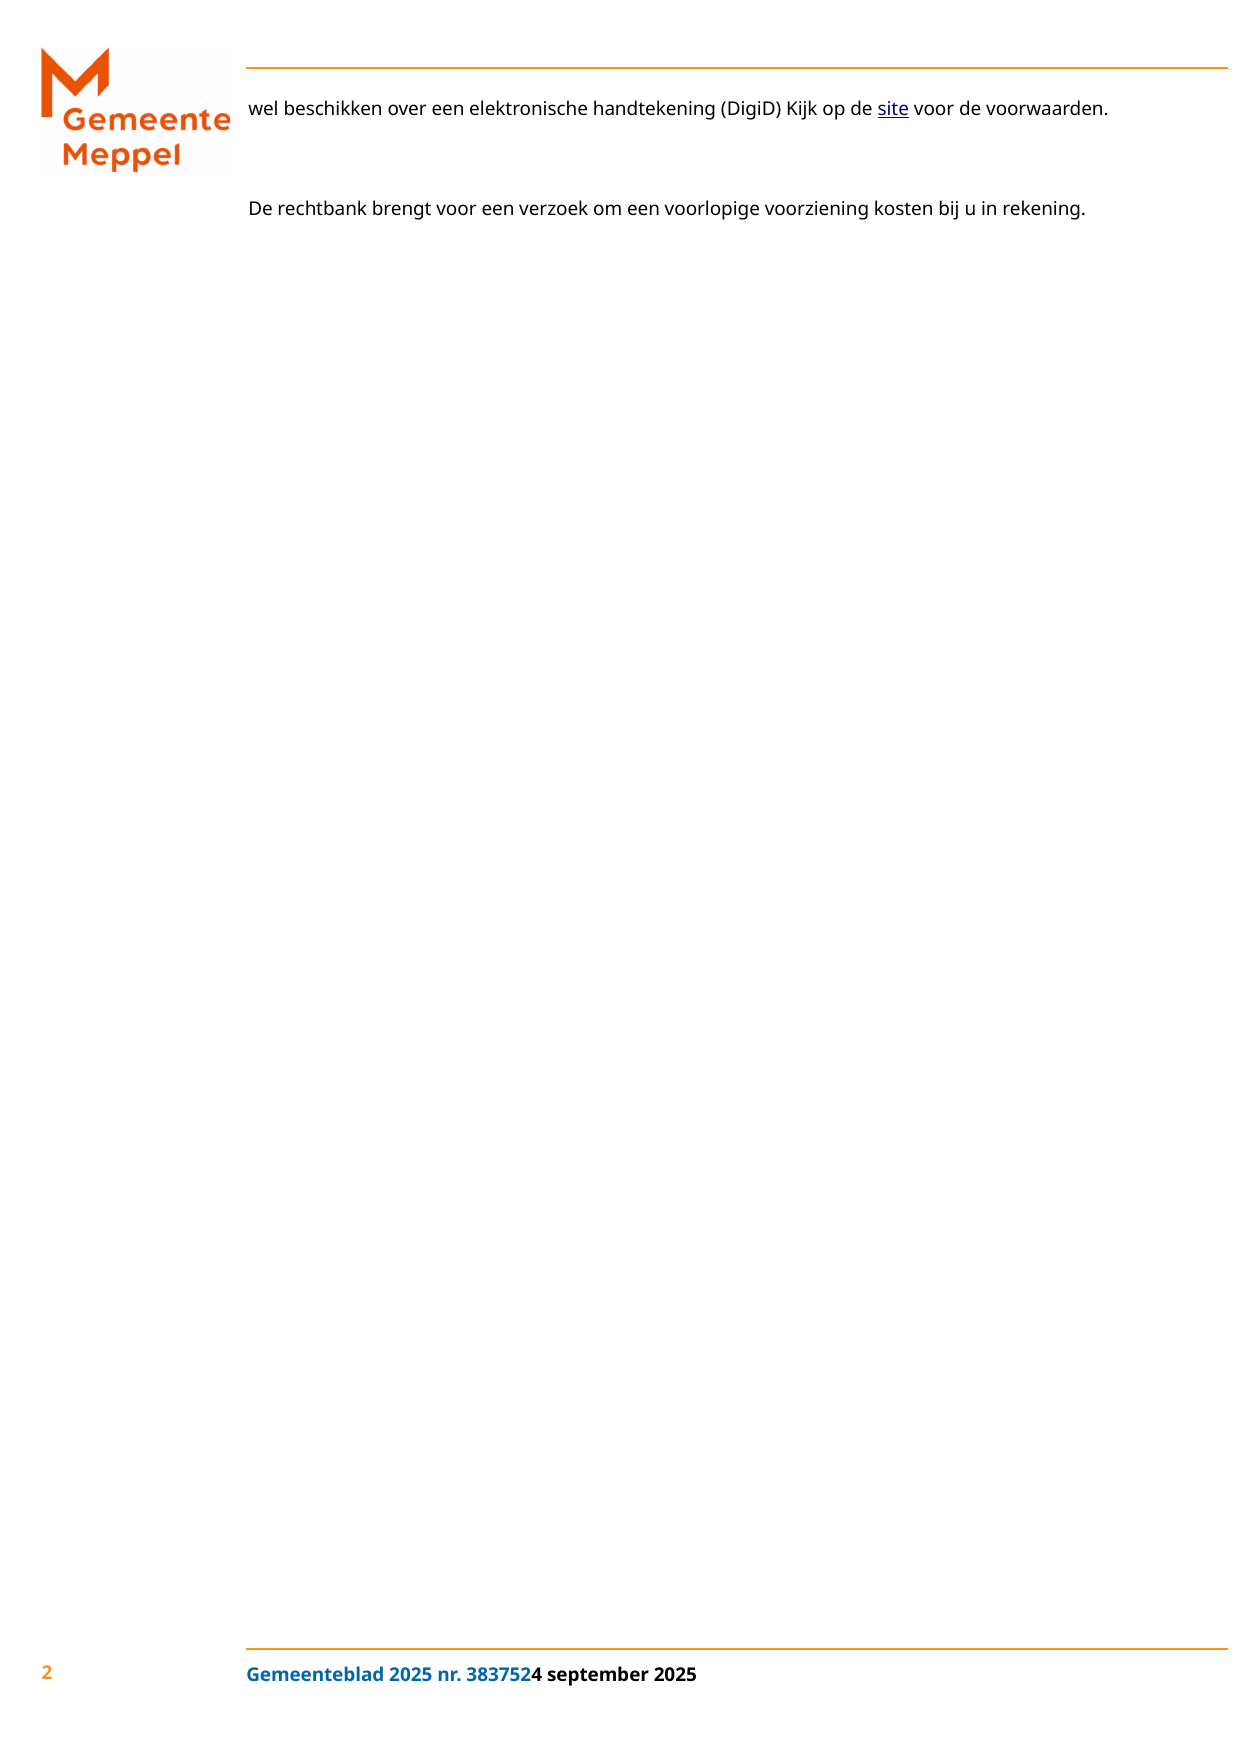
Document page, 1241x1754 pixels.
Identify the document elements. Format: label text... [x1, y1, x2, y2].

text wel beschikken over een elektronische handtekening (DigiD) Kijk op de site voor de voorwaarden. [248, 95, 1152, 121]
picture [41, 47, 231, 172]
text De rechtbank brengt voor een verzoek om een voorlopige voorziening kosten bij u in rekening. [248, 196, 1152, 221]
